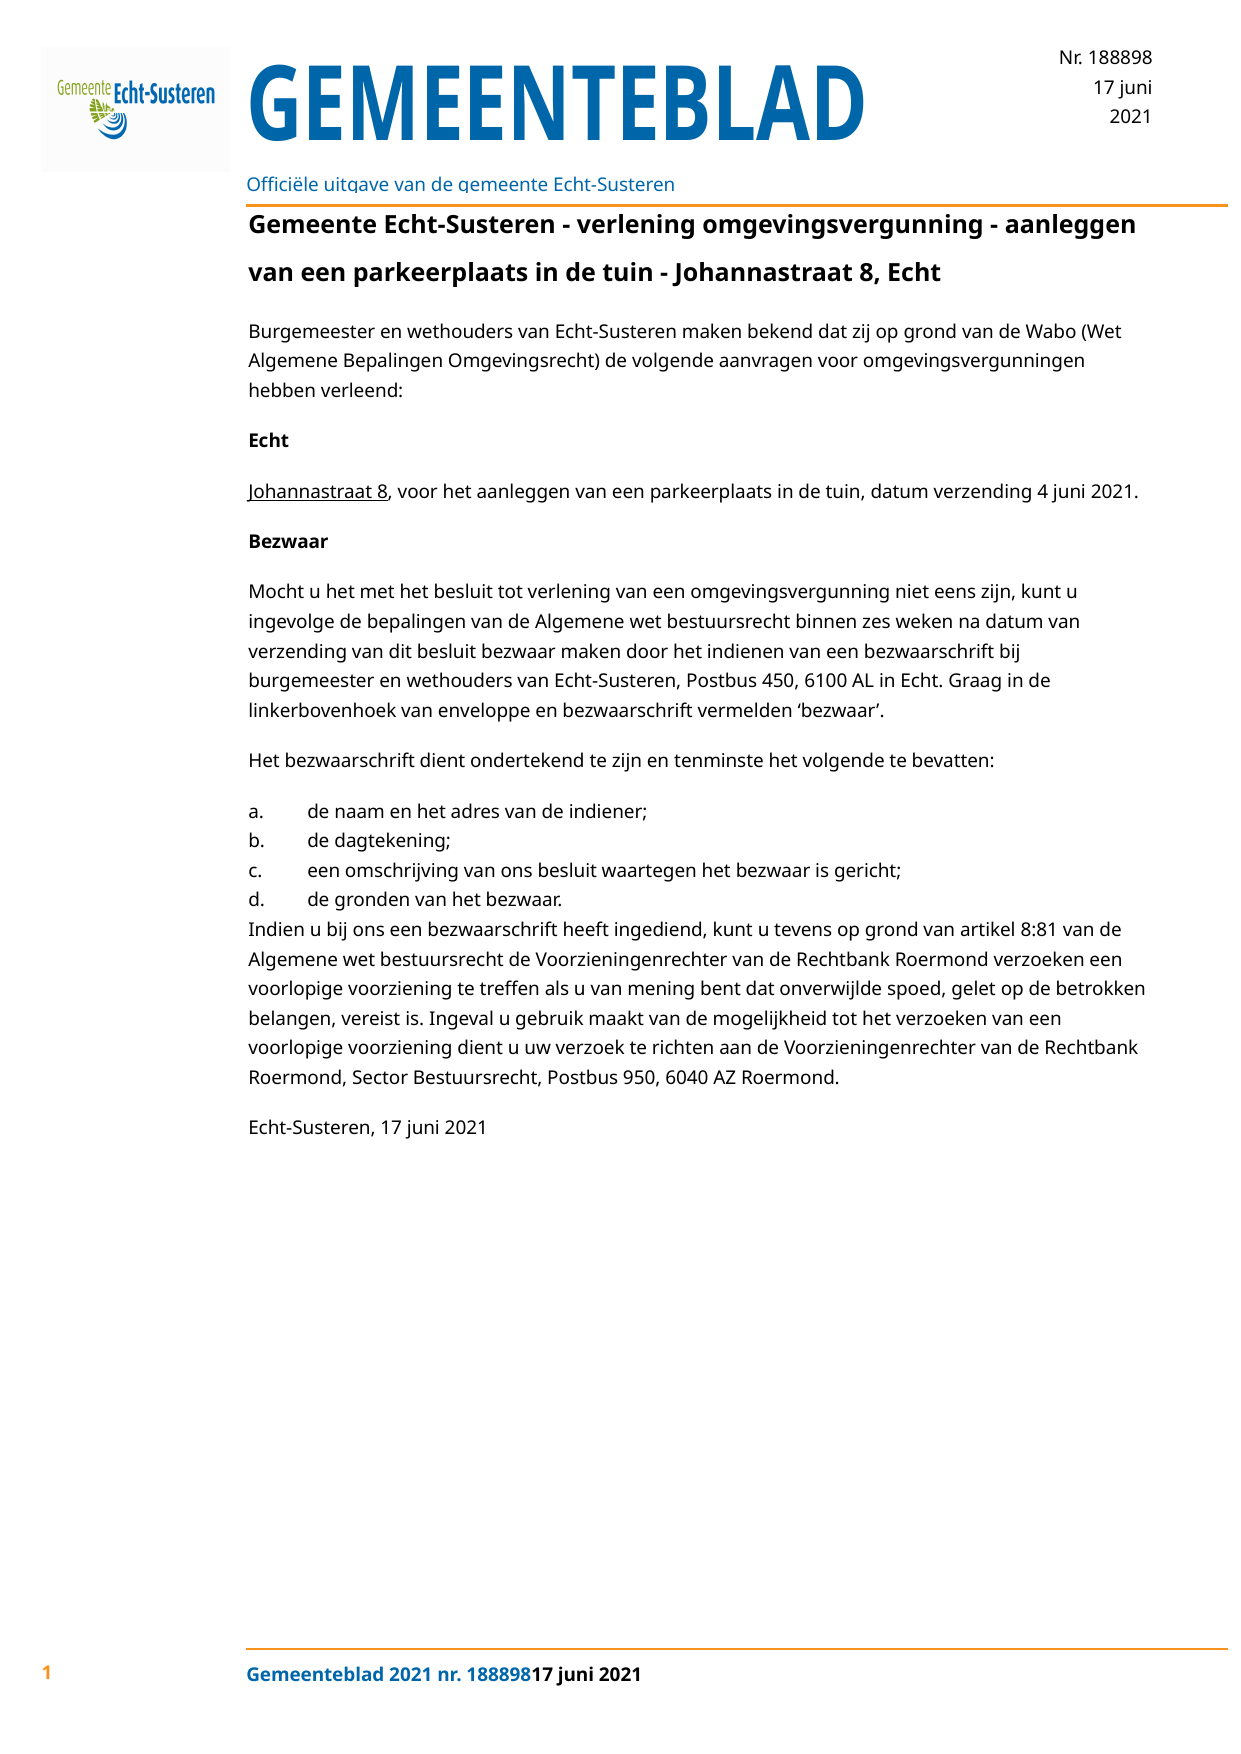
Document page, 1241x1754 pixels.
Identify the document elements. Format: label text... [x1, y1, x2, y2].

picture [41, 47, 231, 172]
text Gemeente Echt-Susteren - verlening omgevingsvergunning - aanleggen van een parkeerplaats in de tuin - Johannastraat 8, Echt [248, 207, 1152, 288]
list de dagtekening; [248, 827, 1152, 853]
list de naam en het adres van de indiener; [248, 798, 1152, 824]
list de gronden van het bezwaar. [248, 887, 1152, 912]
text Het bezwaarschrift dient ondertekend te zijn en tenminste het volgende te bevatten: [248, 747, 1152, 773]
text Burgemeester en wethouders van Echt-Susteren maken bekend dat zij op grond van de Wabo (Wet Algemene Bepalingen Omgevingsrecht) de volgende aanvragen voor omgevingsvergunningen hebben verleend: [248, 318, 1152, 403]
text Echt-Susteren, 17 juni 2021 [248, 1114, 1152, 1140]
list een omschrijving van ons besluit waartegen het bezwaar is gericht; [248, 857, 1152, 883]
text Bezwaar [248, 528, 1152, 554]
text Echt [248, 427, 1152, 453]
text Johannastraat 8, voor het aanleggen van een parkeerplaats in de tuin, datum verzending 4 juni 2021. [248, 478, 1152, 504]
text Indien u bij ons een bezwaarschrift heeft ingediend, kunt u tevens op grond van artikel 8:81 van de Algemene wet bestuursrecht de Voorzieningenrechter van de Rechtbank Roermond verzoeken een voorlopige voorziening te treffen als u van mening bent dat onverwijlde spoed, gelet op de betrokken belangen, vereist is. Ingeval u gebruik maakt van de mogelijkheid tot het verzoeken van een voorlopige voorziening dient u uw verzoek te richten aan de Voorzieningenrechter van de Rechtbank Roermond, Sector Bestuursrecht, Postbus 950, 6040 AZ Roermond. [248, 916, 1152, 1090]
text Mocht u het met het besluit tot verlening van een omgevingsvergunning niet eens zijn, kunt u ingevolge de bepalingen van de Algemene wet bestuursrecht binnen zes weken na datum van verzending van dit besluit bezwaar maken door het indienen van een bezwaarschrift bij burgemeester en wethouders van Echt-Susteren, Postbus 450, 6100 AL in Echt. Graag in de linkerbovenhoek van enveloppe en bezwaarschrift vermelden ‘bezwaar’. [248, 579, 1152, 723]
